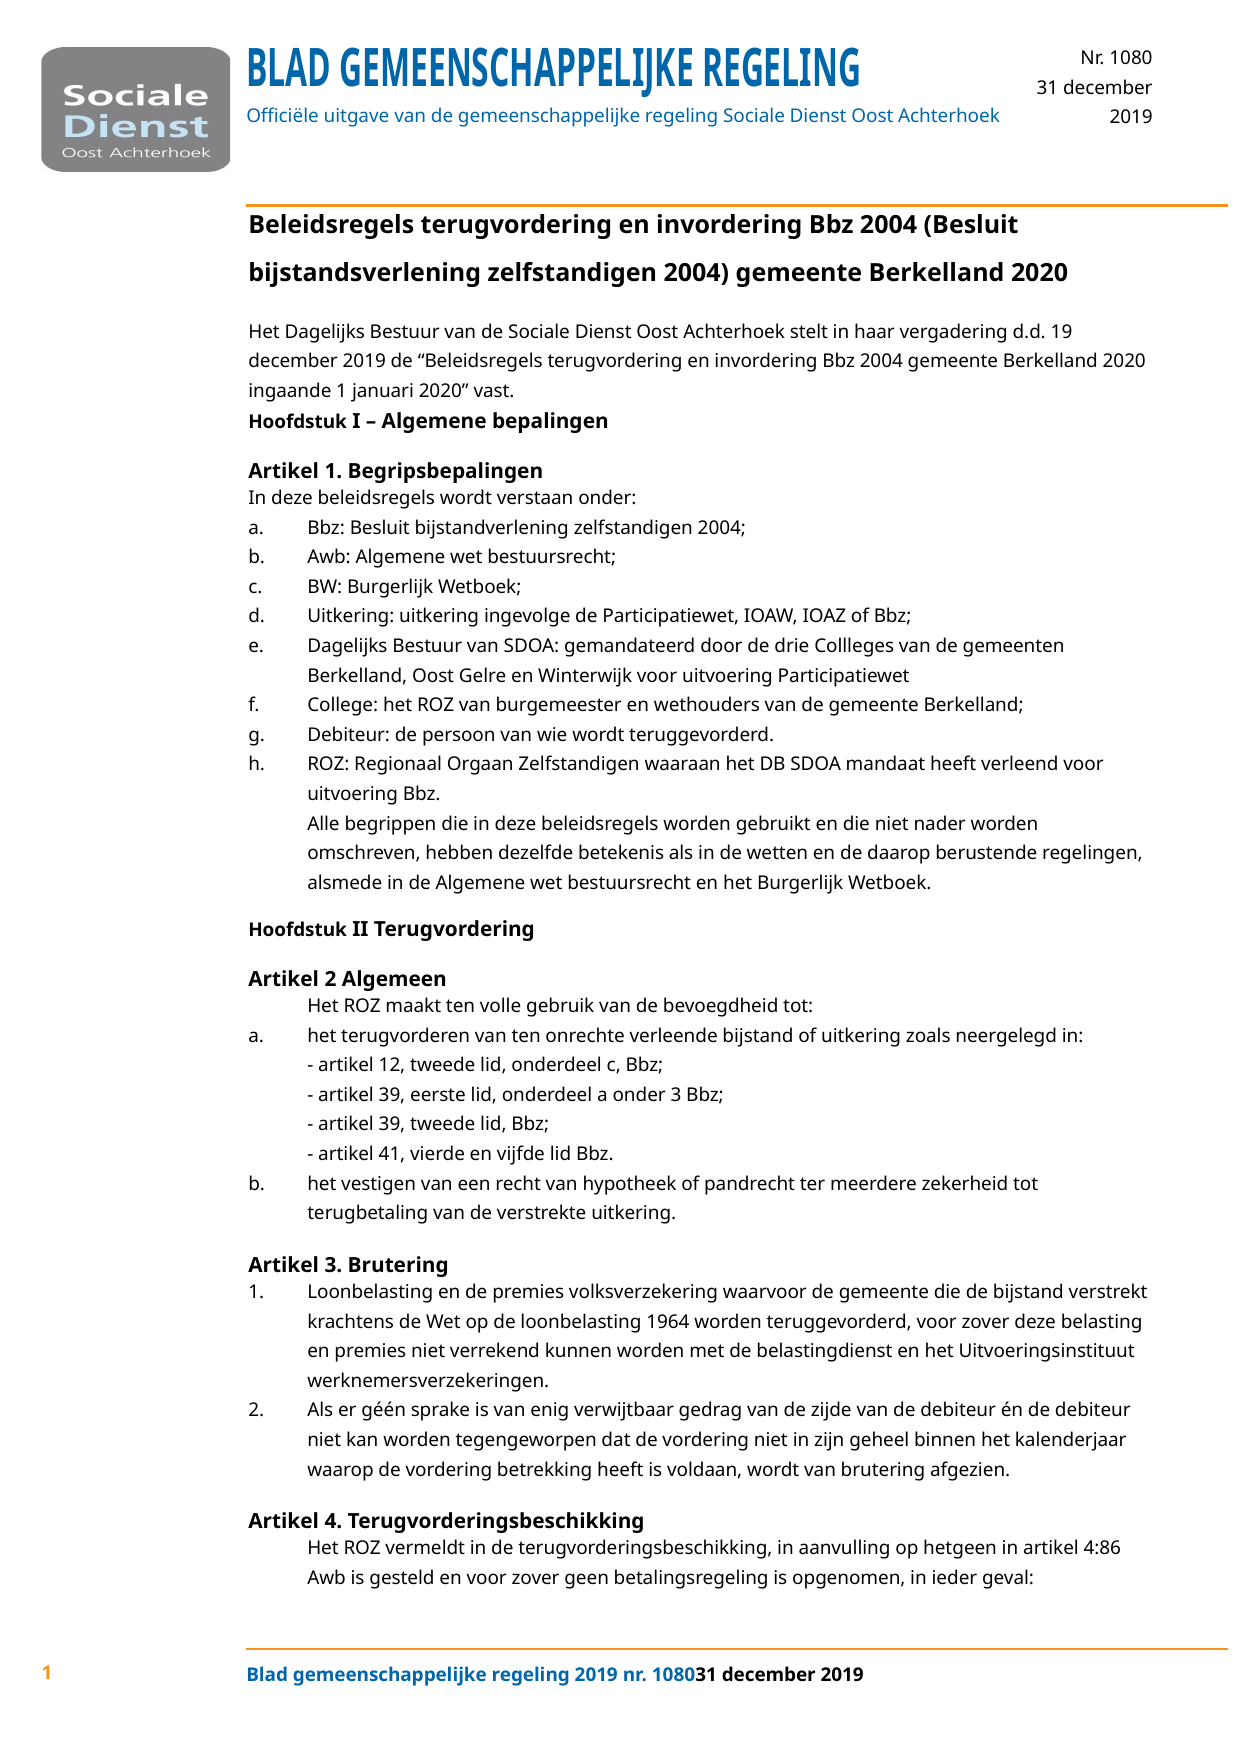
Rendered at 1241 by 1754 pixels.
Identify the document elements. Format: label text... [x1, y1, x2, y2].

text Hoofdstuk II Terugvordering [248, 914, 1152, 943]
list het terugvorderen van ten onrechte verleende bijstand of uitkering zoals neergelegd in: [248, 1022, 1152, 1048]
list Uitkering: uitkering ingevolge de Participatiewet, IOAW, IOAZ of Bbz; [248, 603, 1152, 628]
text Artikel 1. Begripsbepalingen [248, 456, 1152, 484]
list Loonbelasting en de premies volksverzekering waarvoor de gemeente die de bijstand verstrekt krachtens de Wet op de loonbelasting 1964 worden teruggevorderd, voor zover deze belasting en premies niet verrekend kunnen worden met de belastingdienst en het Uitvoeringsinstituut werknemersverzekeringen. [248, 1278, 1152, 1393]
list Alle begrippen die in deze beleidsregels worden gebruikt en die niet nader worden omschreven, hebben dezelfde betekenis als in de wetten en de daarop berustende regelingen, alsmede in de Algemene wet bestuursrecht en het Burgerlijk Wetboek. [248, 810, 1152, 895]
picture [41, 47, 231, 172]
list Bbz: Besluit bijstandverlening zelfstandigen 2004; [248, 514, 1152, 540]
list - artikel 41, vierde en vijfde lid Bbz. [248, 1140, 1152, 1166]
text Het Dagelijks Bestuur van de Sociale Dienst Oost Achterhoek stelt in haar vergadering d.d. 19 december 2019 de “Beleidsregels terugvordering en invordering Bbz 2004 gemeente Berkelland 2020 ingaande 1 januari 2020” vast. [248, 318, 1152, 403]
list Awb: Algemene wet bestuursrecht; [248, 543, 1152, 569]
text Beleidsregels terugvordering en invordering Bbz 2004 (Besluit bijstandsverlening zelfstandigen 2004) gemeente Berkelland 2020 [248, 207, 1152, 288]
list het vestigen van een recht van hypotheek of pandrecht ter meerdere zekerheid tot terugbetaling van de verstrekte uitkering. [248, 1170, 1152, 1225]
list - artikel 12, tweede lid, onderdeel c, Bbz; [248, 1051, 1152, 1077]
text Artikel 3. Brutering [248, 1250, 1152, 1278]
list Het ROZ vermeldt in de terugvorderingsbeschikking, in aanvulling op hetgeen in artikel 4:86 Awb is gesteld en voor zover geen betalingsregeling is opgenomen, in ieder geval: [248, 1534, 1152, 1590]
list College: het ROZ van burgemeester en wethouders van de gemeente Berkelland; [248, 691, 1152, 717]
text In deze beleidsregels wordt verstaan onder: [248, 484, 1152, 510]
list Dagelijks Bestuur van SDOA: gemandateerd door de drie Collleges van de gemeenten Berkelland, Oost Gelre en Winterwijk voor uitvoering Participatiewet [248, 632, 1152, 688]
text Artikel 2 Algemeen [248, 964, 1152, 992]
text Artikel 4. Terugvorderingsbeschikking [248, 1506, 1152, 1534]
list - artikel 39, tweede lid, Bbz; [248, 1111, 1152, 1136]
list Debiteur: de persoon van wie wordt teruggevorderd. [248, 721, 1152, 747]
list BW: Burgerlijk Wetboek; [248, 573, 1152, 599]
list Als er géén sprake is van enig verwijtbaar gedrag van de zijde van de debiteur én de debiteur niet kan worden tegengeworpen dat de vordering niet in zijn geheel binnen het kalenderjaar waarop de vordering betrekking heeft is voldaan, wordt van brutering afgezien. [248, 1397, 1152, 1481]
list ROZ: Regionaal Orgaan Zelfstandigen waaraan het DB SDOA mandaat heeft verleend voor uitvoering Bbz. [248, 751, 1152, 806]
text Hoofdstuk I – Algemene bepalingen [248, 407, 1152, 435]
list Het ROZ maakt ten volle gebruik van de bevoegdheid tot: [248, 992, 1152, 1018]
list - artikel 39, eerste lid, onderdeel a onder 3 Bbz; [248, 1081, 1152, 1107]
